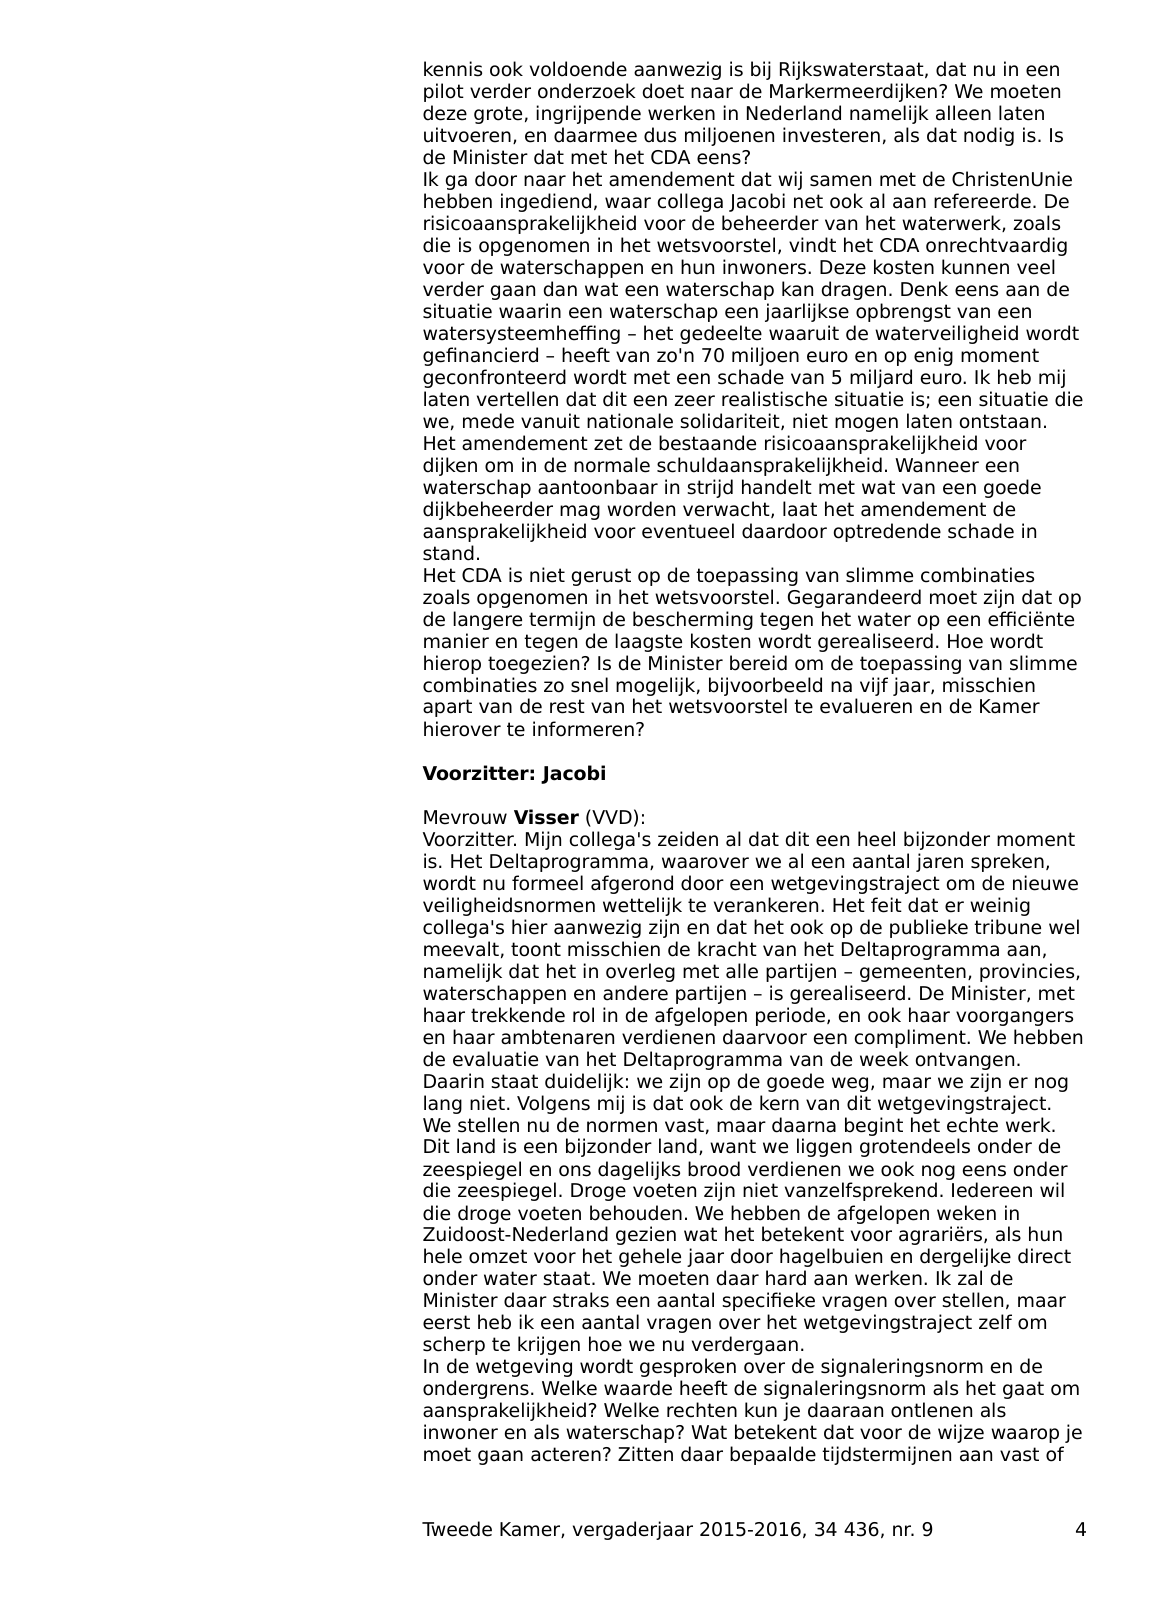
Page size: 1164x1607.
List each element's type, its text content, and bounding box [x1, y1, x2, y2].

text Voorzitter. Mijn collega's zeiden al dat dit een heel bijzonder moment is. Het Deltaprogramma, waarover we al een aantal jaren spreken, wordt nu formeel afgerond door een wetgevingstraject om de nieuwe veiligheidsnormen wettelijk te verankeren. Het feit dat er weinig collega's hier aanwezig zijn en dat het ook op de publieke tribune wel meevalt, toont misschien de kracht van het Deltaprogramma aan, namelijk dat het in overleg met alle partijen – gemeenten, provincies, waterschappen en andere partijen – is gerealiseerd. De Minister, met haar trekkende rol in de afgelopen periode, en ook haar voorgangers en haar ambtenaren verdienen daarvoor een compliment. We hebben de evaluatie van het Deltaprogramma van de week ontvangen. Daarin staat duidelijk: we zijn op de goede weg, maar we zijn er nog lang niet. Volgens mij is dat ook de kern van dit wetgevingstraject. We stellen nu de normen vast, maar daarna begint het echte werk. [422, 829, 1087, 1136]
text Het CDA is niet gerust op de toepassing van slimme combinaties zoals opgenomen in het wetsvoorstel. Gegarandeerd moet zijn dat op de langere termijn de bescherming tegen het water op een efficiënte manier en tegen de laagste kosten wordt gerealiseerd. Hoe wordt hierop toegezien? Is de Minister bereid om de toepassing van slimme combinaties zo snel mogelijk, bijvoorbeeld na vijf jaar, misschien apart van de rest van het wetsvoorstel te evalueren en de Kamer hierover te informeren? [422, 564, 1087, 740]
text In de wetgeving wordt gesproken over de signaleringsnorm en de ondergrens. Welke waarde heeft de signaleringsnorm als het gaat om aansprakelijkheid? Welke rechten kun je daaraan ontlenen als inwoner en als waterschap? Wat betekent dat voor de wijze waarop je moet gaan acteren? Zitten daar bepaalde tijdstermijnen aan vast of [422, 1356, 1087, 1466]
text Dit land is een bijzonder land, want we liggen grotendeels onder de zeespiegel en ons dagelijks brood verdienen we ook nog eens onder die zeespiegel. Droge voeten zijn niet vanzelfsprekend. Iedereen wil die droge voeten behouden. We hebben de afgelopen weken in Zuidoost-Nederland gezien wat het betekent voor agrariërs, als hun hele omzet voor het gehele jaar door hagelbuien en dergelijke direct onder water staat. We moeten daar hard aan werken. Ik zal de Minister daar straks een aantal specifieke vragen over stellen, maar eerst heb ik een aantal vragen over het wetgevingstraject zelf om scherp te krijgen hoe we nu verdergaan. [422, 1136, 1087, 1356]
subtitle Voorzitter: Jacobi [422, 763, 1087, 784]
text kennis ook voldoende aanwezig is bij Rijkswaterstaat, dat nu in een pilot verder onderzoek doet naar de Markermeerdijken? We moeten deze grote, ingrijpende werken in Nederland namelijk alleen laten uitvoeren, en daarmee dus miljoenen investeren, als dat nodig is. Is de Minister dat met het CDA eens? [422, 59, 1087, 169]
text Ik ga door naar het amendement dat wij samen met de ChristenUnie hebben ingediend, waar collega Jacobi net ook al aan refereerde. De risicoaansprakelijkheid voor de beheerder van het waterwerk, zoals die is opgenomen in het wetsvoorstel, vindt het CDA onrechtvaardig voor de waterschappen en hun inwoners. Deze kosten kunnen veel verder gaan dan wat een waterschap kan dragen. Denk eens aan de situatie waarin een waterschap een jaarlijkse opbrengst van een watersysteemheffing – het gedeelte waaruit de waterveiligheid wordt gefinancierd – heeft van zo'n 70 miljoen euro en op enig moment geconfronteerd wordt met een schade van 5 miljard euro. Ik heb mij laten vertellen dat dit een zeer realistische situatie is; een situatie die we, mede vanuit nationale solidariteit, niet mogen laten ontstaan. Het amendement zet de bestaande risicoaansprakelijkheid voor dijken om in de normale schuldaansprakelijkheid. Wanneer een waterschap aantoonbaar in strijd handelt met wat van een goede dijkbeheerder mag worden verwacht, laat het amendement de aansprakelijkheid voor eventueel daardoor optredende schade in stand. [422, 169, 1087, 564]
text Mevrouw Visser (VVD): [422, 807, 1087, 829]
